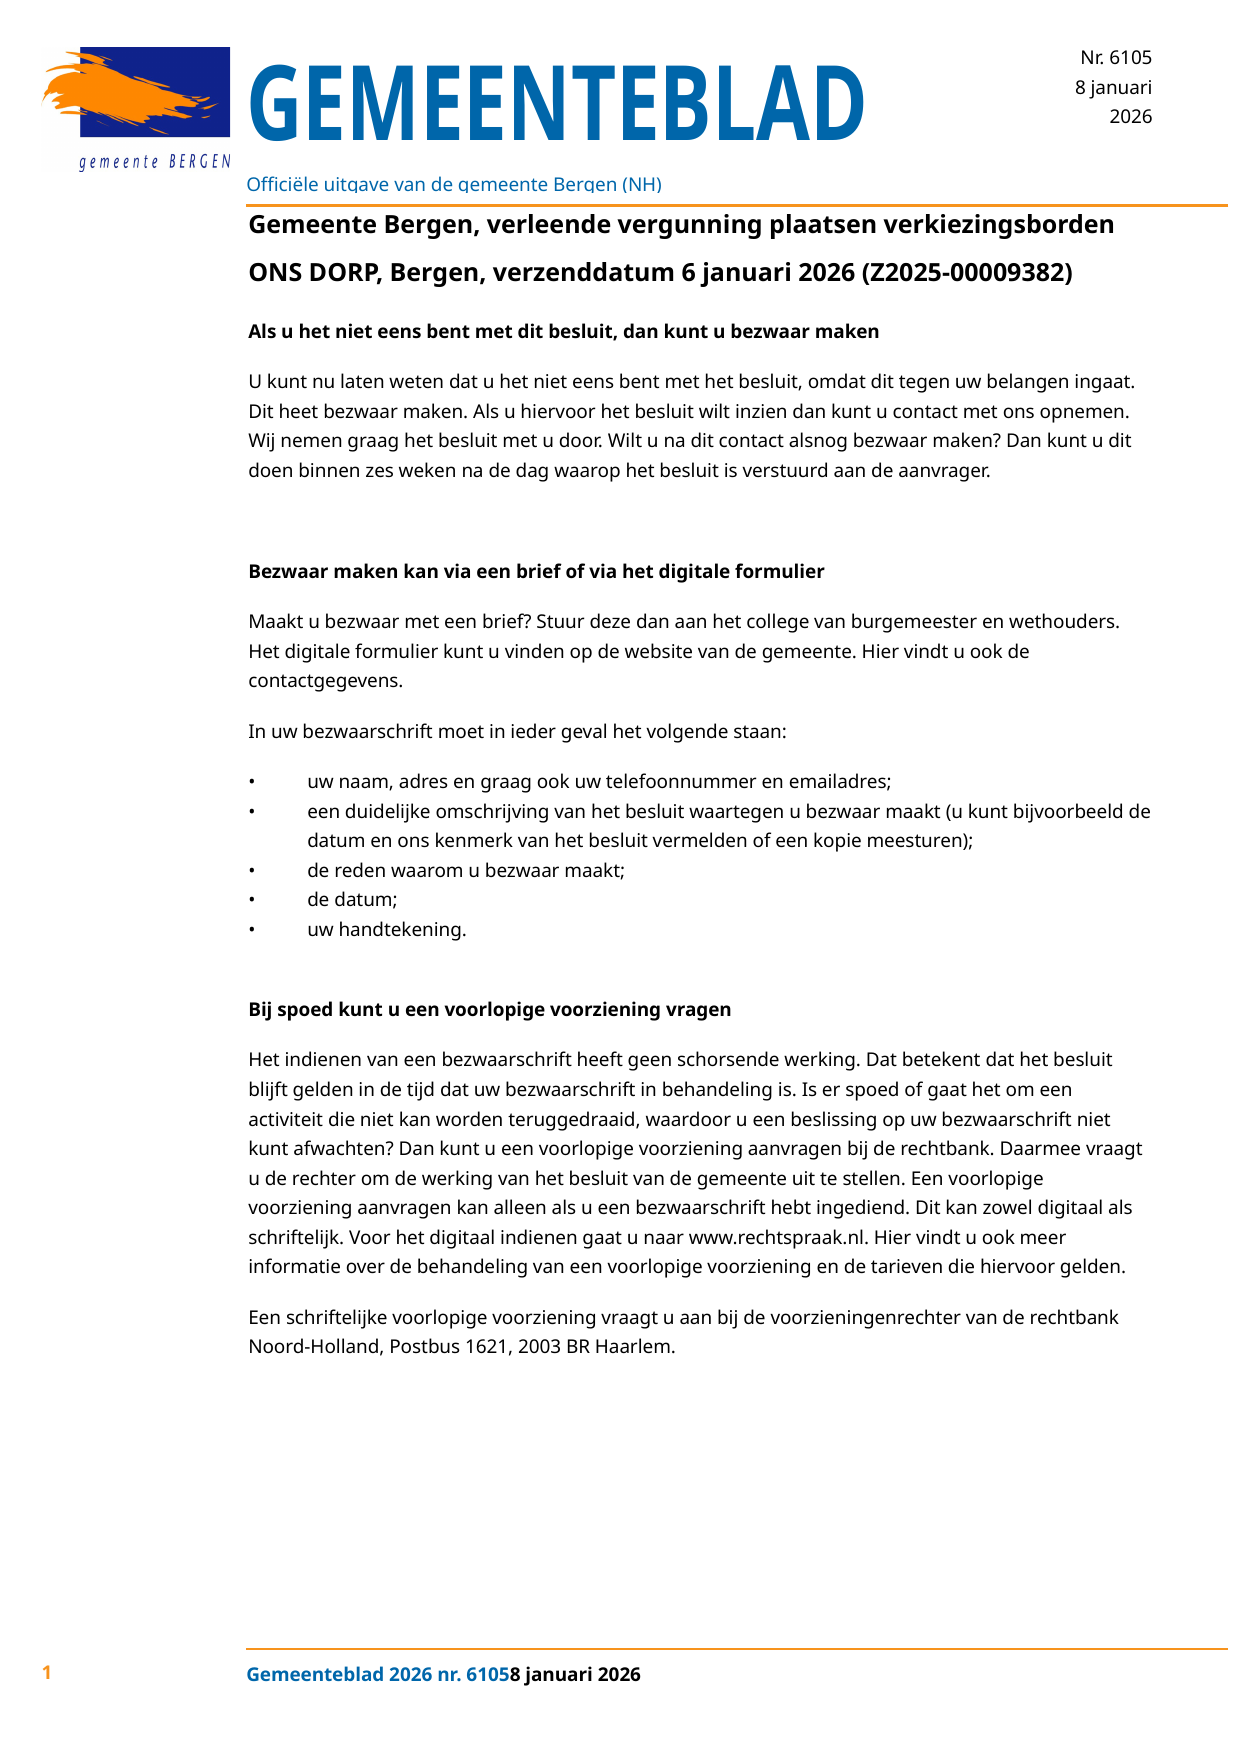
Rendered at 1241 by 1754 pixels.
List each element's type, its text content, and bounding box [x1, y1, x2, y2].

text Het indienen van een bezwaarschrift heeft geen schorsende werking. Dat betekent dat het besluit blijft gelden in de tijd dat uw bezwaarschrift in behandeling is. Is er spoed of gaat het om een activiteit die niet kan worden teruggedraaid, waardoor u een beslissing op uw bezwaarschrift niet kunt afwachten? Dan kunt u een voorlopige voorziening aanvragen bij de rechtbank. Daarmee vraagt u de rechter om de werking van het besluit van de gemeente uit te stellen. Een voorlopige voorziening aanvragen kan alleen als u een bezwaarschrift hebt ingediend. Dit kan zowel digitaal als schriftelijk. Voor het digitaal indienen gaat u naar www.rechtspraak.nl. Hier vindt u ook meer informatie over de behandeling van een voorlopige voorziening en de tarieven die hiervoor gelden. [248, 1047, 1152, 1279]
text Bij spoed kunt u een voorlopige voorziening vragen [248, 996, 1152, 1022]
text In uw bezwaarschrift moet in ieder geval het volgende staan: [248, 718, 1152, 744]
text Gemeente Bergen, verleende vergunning plaatsen verkiezingsborden ONS DORP, Bergen, verzenddatum 6 januari 2026 (Z2025-00009382) [248, 207, 1152, 288]
text Een schriftelijke voorlopige voorziening vraagt u aan bij de voorzieningenrechter van de rechtbank Noord-Holland, Postbus 1621, 2003 BR Haarlem. [248, 1304, 1152, 1359]
picture [41, 47, 231, 172]
list de datum; [248, 887, 1152, 912]
list de reden waarom u bezwaar maakt; [248, 857, 1152, 883]
list uw naam, adres en graag ook uw telefoonnummer en emailadres; [248, 768, 1152, 794]
text Als u het niet eens bent met dit besluit, dan kunt u bezwaar maken [248, 318, 1152, 344]
text Bezwaar maken kan via een brief of via het digitale formulier [248, 558, 1152, 584]
list uw handtekening. [248, 916, 1152, 942]
text Maakt u bezwaar met een brief? Stuur deze dan aan het college van burgemeester en wethouders. Het digitale formulier kunt u vinden op de website van de gemeente. Hier vindt u ook de contactgegevens. [248, 608, 1152, 693]
text U kunt nu laten weten dat u het niet eens bent met het besluit, omdat dit tegen uw belangen ingaat. Dit heet bezwaar maken. Als u hiervoor het besluit wilt inzien dan kunt u contact met ons opnemen. Wij nemen graag het besluit met u door. Wilt u na dit contact alsnog bezwaar maken? Dan kunt u dit doen binnen zes weken na de dag waarop het besluit is verstuurd aan de aanvrager. [248, 368, 1152, 483]
list een duidelijke omschrijving van het besluit waartegen u bezwaar maakt (u kunt bijvoorbeeld de datum en ons kenmerk van het besluit vermelden of een kopie meesturen); [248, 798, 1152, 853]
